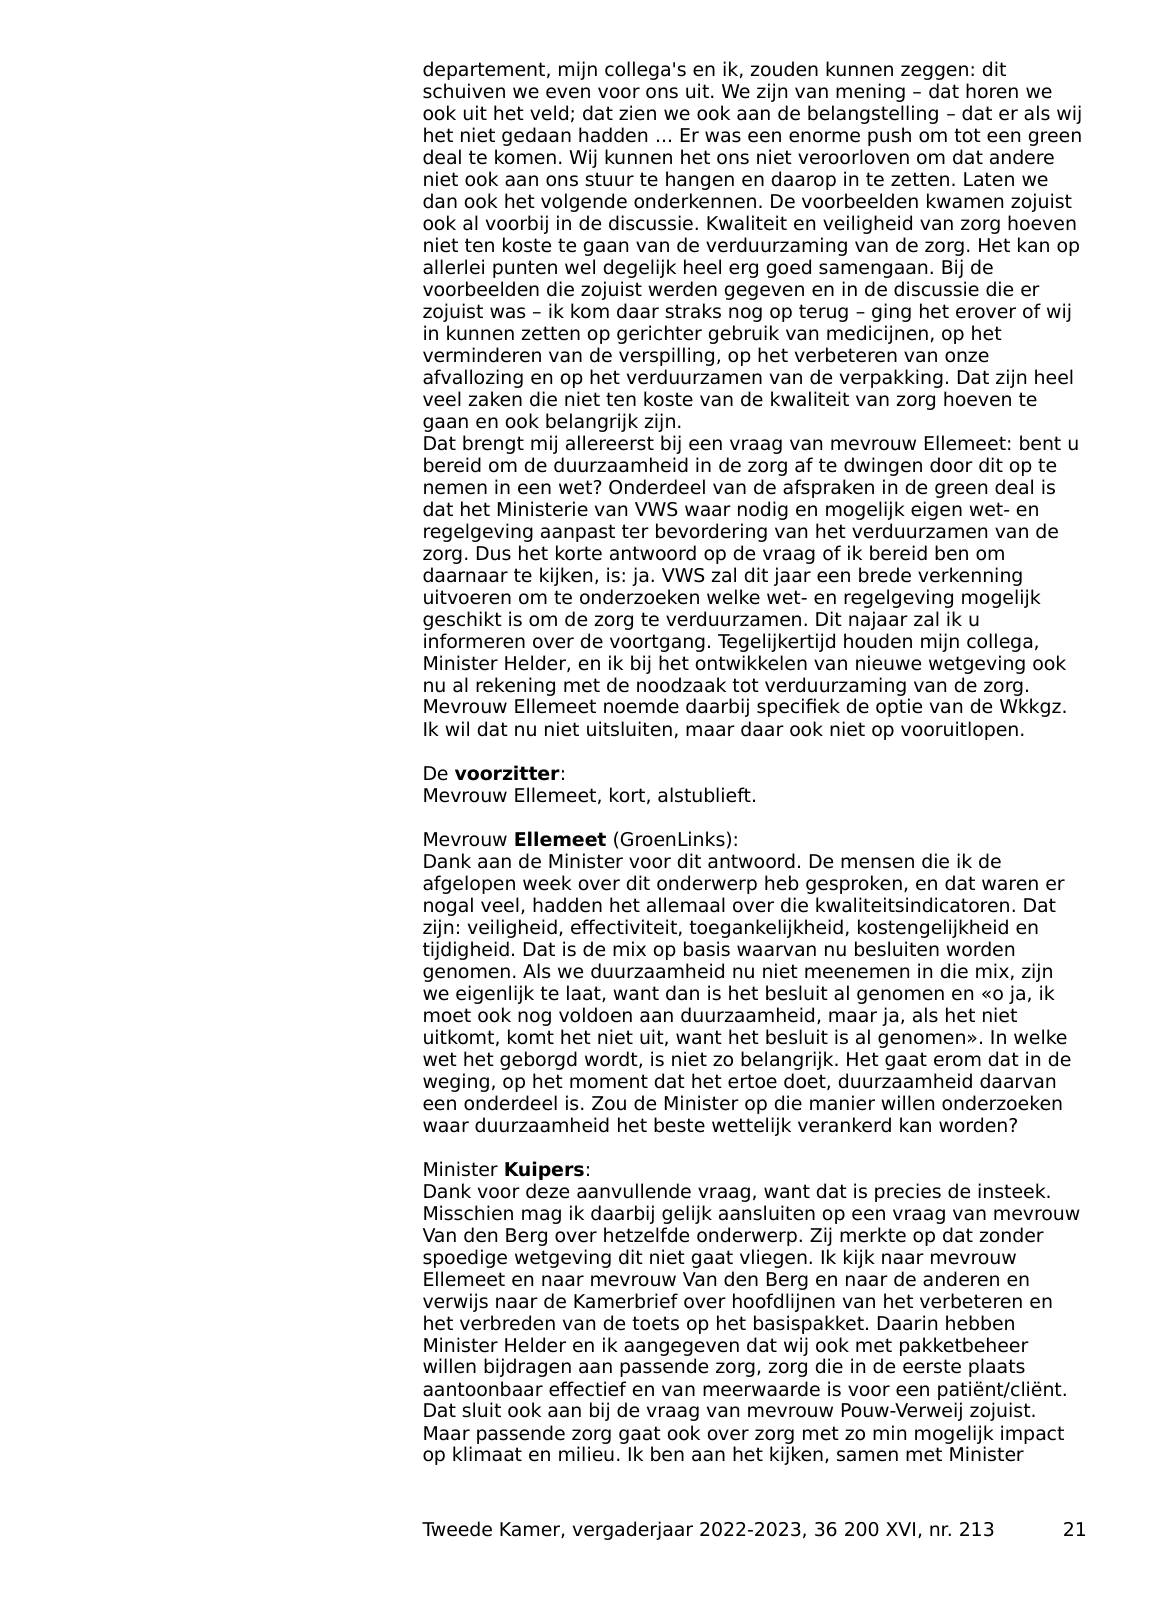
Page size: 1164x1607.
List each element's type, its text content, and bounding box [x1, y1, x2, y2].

text Dat brengt mij allereerst bij een vraag van mevrouw Ellemeet: bent u bereid om de duurzaamheid in de zorg af te dwingen door dit op te nemen in een wet? Onderdeel van de afspraken in de green deal is dat het Ministerie van VWS waar nodig en mogelijk eigen wet- en regelgeving aanpast ter bevordering van het verduurzamen van de zorg. Dus het korte antwoord op de vraag of ik bereid ben om daarnaar te kijken, is: ja. VWS zal dit jaar een brede verkenning uitvoeren om te onderzoeken welke wet- en regelgeving mogelijk geschikt is om de zorg te verduurzamen. Dit najaar zal ik u informeren over de voortgang. Tegelijkertijd houden mijn collega, Minister Helder, en ik bij het ontwikkelen van nieuwe wetgeving ook nu al rekening met de noodzaak tot verduurzaming van de zorg. Mevrouw Ellemeet noemde daarbij specifiek de optie van de Wkkgz. Ik wil dat nu niet uitsluiten, maar daar ook niet op vooruitlopen. [422, 433, 1087, 740]
text De voorzitter: [422, 763, 1087, 784]
text Mevrouw Ellemeet (GroenLinks): [422, 829, 1087, 851]
text Dank voor deze aanvullende vraag, want dat is precies de insteek. Misschien mag ik daarbij gelijk aansluiten op een vraag van mevrouw Van den Berg over hetzelfde onderwerp. Zij merkte op dat zonder spoedige wetgeving dit niet gaat vliegen. Ik kijk naar mevrouw Ellemeet en naar mevrouw Van den Berg en naar de anderen en verwijs naar de Kamerbrief over hoofdlijnen van het verbeteren en het verbreden van de toets op het basispakket. Daarin hebben Minister Helder en ik aangegeven dat wij ook met pakketbeheer willen bijdragen aan passende zorg, zorg die in de eerste plaats aantoonbaar effectief en van meerwaarde is voor een patiënt/cliënt. Dat sluit ook aan bij de vraag van mevrouw Pouw-Verweij zojuist. Maar passende zorg gaat ook over zorg met zo min mogelijk impact op klimaat en milieu. Ik ben aan het kijken, samen met Minister [422, 1181, 1087, 1466]
text Minister Kuipers: [422, 1159, 1087, 1181]
text departement, mijn collega's en ik, zouden kunnen zeggen: dit schuiven we even voor ons uit. We zijn van mening – dat horen we ook uit het veld; dat zien we ook aan de belangstelling – dat er als wij het niet gedaan hadden ... Er was een enorme push om tot een green deal te komen. Wij kunnen het ons niet veroorloven om dat andere niet ook aan ons stuur te hangen en daarop in te zetten. Laten we dan ook het volgende onderkennen. De voorbeelden kwamen zojuist ook al voorbij in de discussie. Kwaliteit en veiligheid van zorg hoeven niet ten koste te gaan van de verduurzaming van de zorg. Het kan op allerlei punten wel degelijk heel erg goed samengaan. Bij de voorbeelden die zojuist werden gegeven en in de discussie die er zojuist was – ik kom daar straks nog op terug – ging het erover of wij in kunnen zetten op gerichter gebruik van medicijnen, op het verminderen van de verspilling, op het verbeteren van onze afvallozing en op het verduurzamen van de verpakking. Dat zijn heel veel zaken die niet ten koste van de kwaliteit van zorg hoeven te gaan en ook belangrijk zijn. [422, 59, 1087, 433]
text Dank aan de Minister voor dit antwoord. De mensen die ik de afgelopen week over dit onderwerp heb gesproken, en dat waren er nogal veel, hadden het allemaal over die kwaliteitsindicatoren. Dat zijn: veiligheid, effectiviteit, toegankelijkheid, kostengelijkheid en tijdigheid. Dat is de mix op basis waarvan nu besluiten worden genomen. Als we duurzaamheid nu niet meenemen in die mix, zijn we eigenlijk te laat, want dan is het besluit al genomen en «o ja, ik moet ook nog voldoen aan duurzaamheid, maar ja, als het niet uitkomt, komt het niet uit, want het besluit is al genomen». In welke wet het geborgd wordt, is niet zo belangrijk. Het gaat erom dat in de weging, op het moment dat het ertoe doet, duurzaamheid daarvan een onderdeel is. Zou de Minister op die manier willen onderzoeken waar duurzaamheid het beste wettelijk verankerd kan worden? [422, 851, 1087, 1136]
text Mevrouw Ellemeet, kort, alstublieft. [422, 784, 1087, 807]
